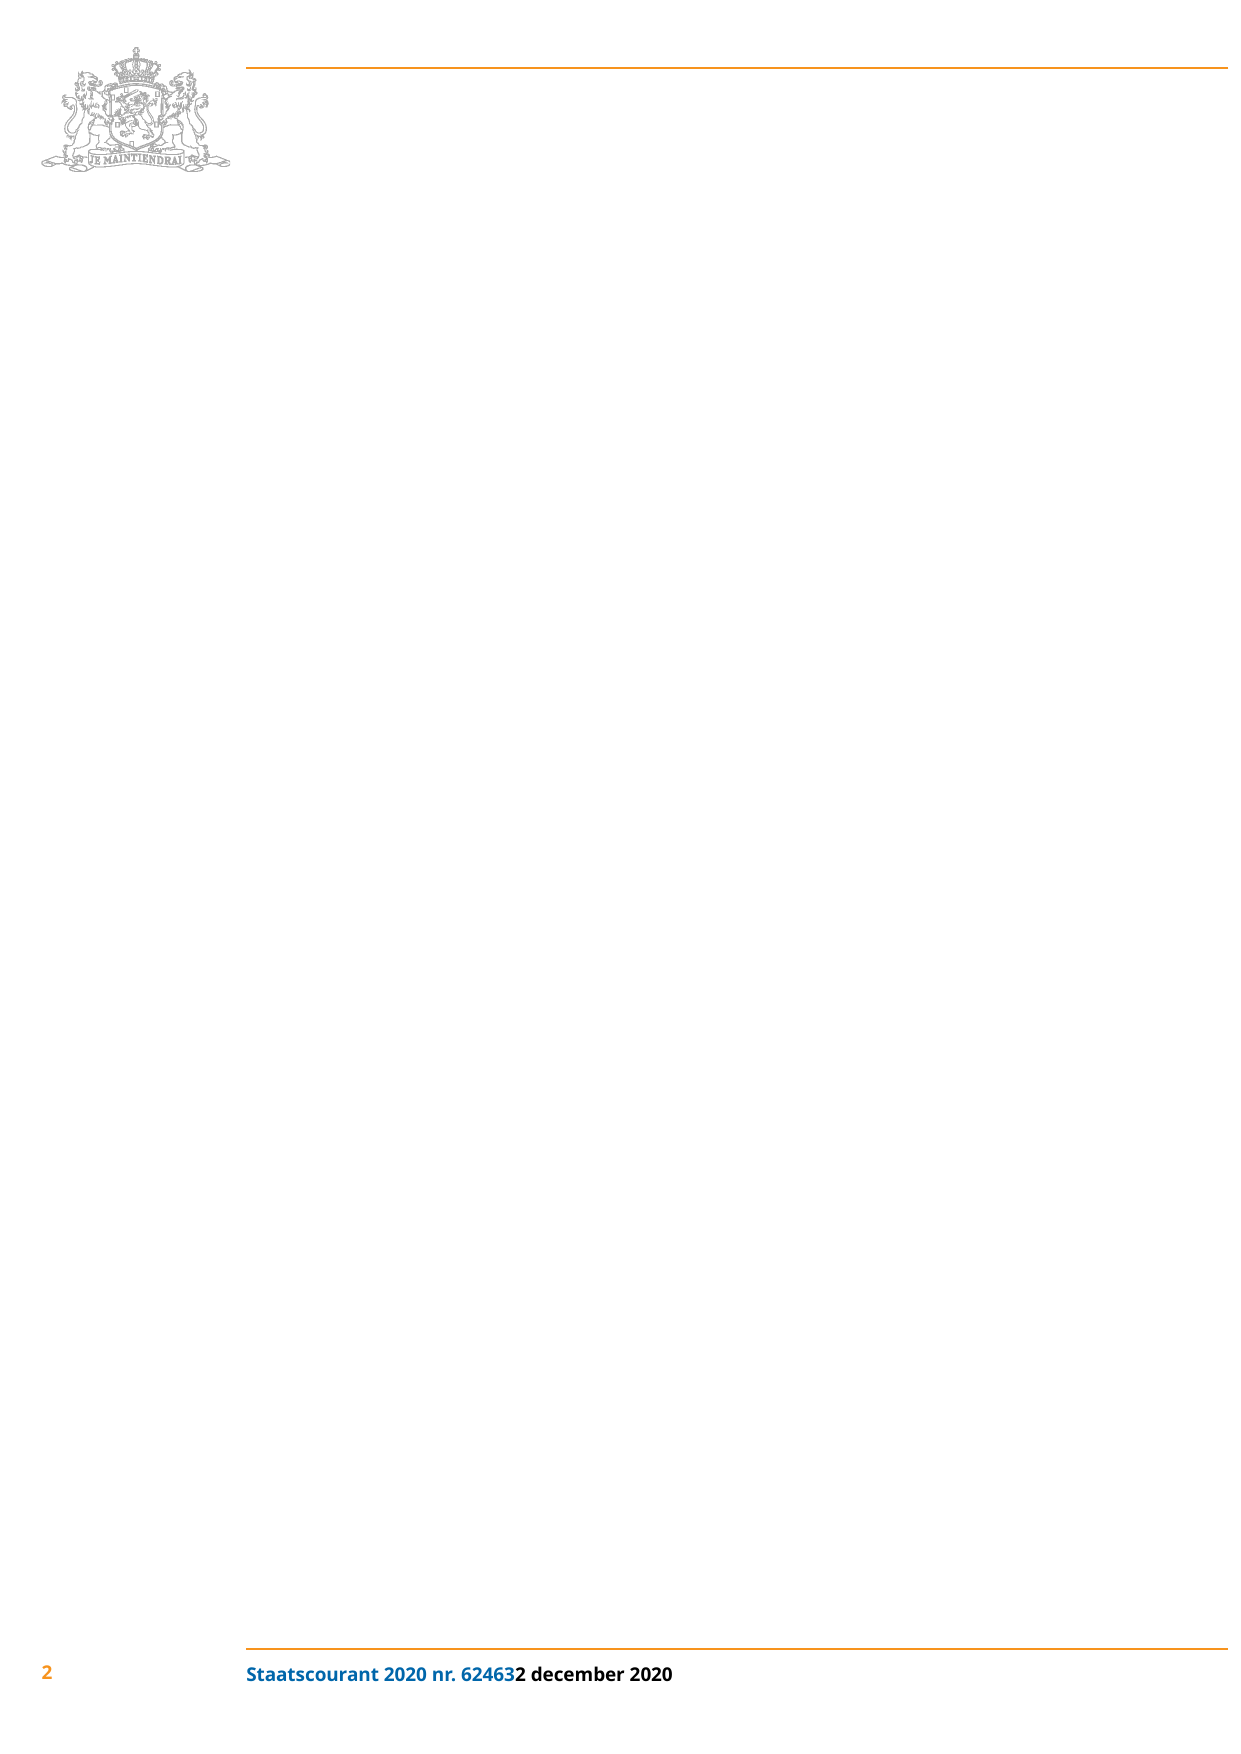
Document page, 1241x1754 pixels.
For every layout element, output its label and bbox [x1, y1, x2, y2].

picture [41, 47, 231, 172]
